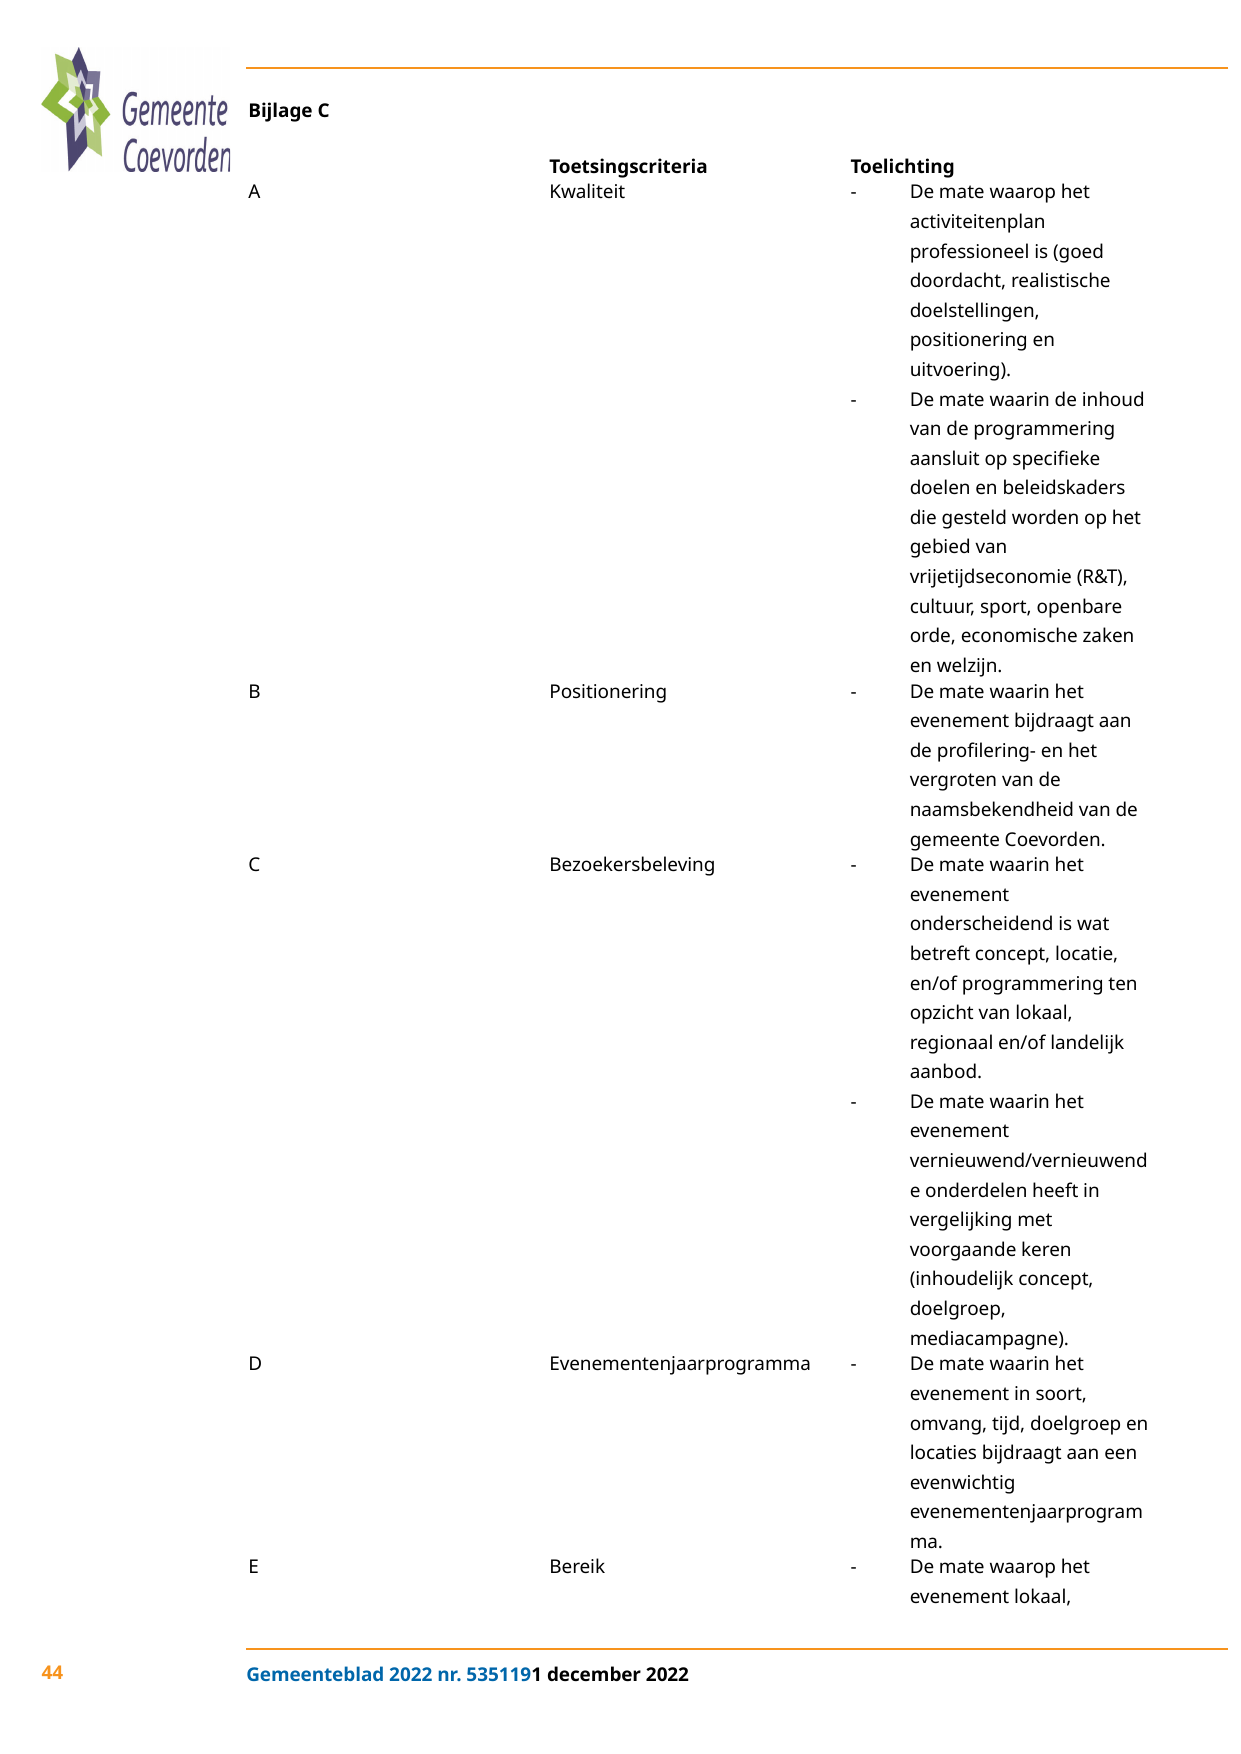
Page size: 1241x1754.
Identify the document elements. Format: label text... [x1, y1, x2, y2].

table_cell B [248, 678, 549, 851]
table_cell Bereik [549, 1554, 850, 1609]
table_header Toelichting [850, 153, 1152, 179]
table_cell Positionering [549, 678, 850, 851]
picture [41, 47, 231, 172]
table_cell De mate waarin het evenement in soort, omvang, tijd, doelgroep en locaties bijdraagt aan een evenwichtig evenementenjaarprogramma. [850, 1351, 1152, 1554]
table_cell De mate waarin het evenement bijdraagt aan de profilering- en het vergroten van de naamsbekendheid van de gemeente Coevorden. [850, 678, 1152, 851]
table_cell E [248, 1554, 549, 1609]
table_cell De mate waarop het activiteitenplan professioneel is (goed doordacht, realistische doelstellingen, positionering en uitvoering). De mate waarin de inhoud van de programmering aansluit op specifieke doelen en beleidskaders die gesteld worden op het gebied van vrijetijdseconomie (R&T), cultuur, sport, openbare orde, economische zaken en welzijn. [850, 179, 1152, 678]
table_cell De mate waarop het evenement lokaal, [850, 1554, 1152, 1609]
table_cell D [248, 1351, 549, 1554]
table_cell C [248, 851, 549, 1351]
table_header Toetsingscriteria [549, 153, 850, 179]
table_header [248, 153, 549, 179]
table_cell Evenementenjaarprogramma [549, 1351, 850, 1554]
text Bijlage C [248, 95, 1152, 123]
table_cell Kwaliteit [549, 179, 850, 678]
table_cell Bezoekersbeleving [549, 851, 850, 1351]
table_cell A [248, 179, 549, 678]
table_cell De mate waarin het evenement onderscheidend is wat betreft concept, locatie, en/of programmering ten opzicht van lokaal, regionaal en/of landelijk aanbod. De mate waarin het evenement vernieuwend/vernieuwende onderdelen heeft in vergelijking met voorgaande keren (inhoudelijk concept, doelgroep, mediacampagne). [850, 851, 1152, 1351]
